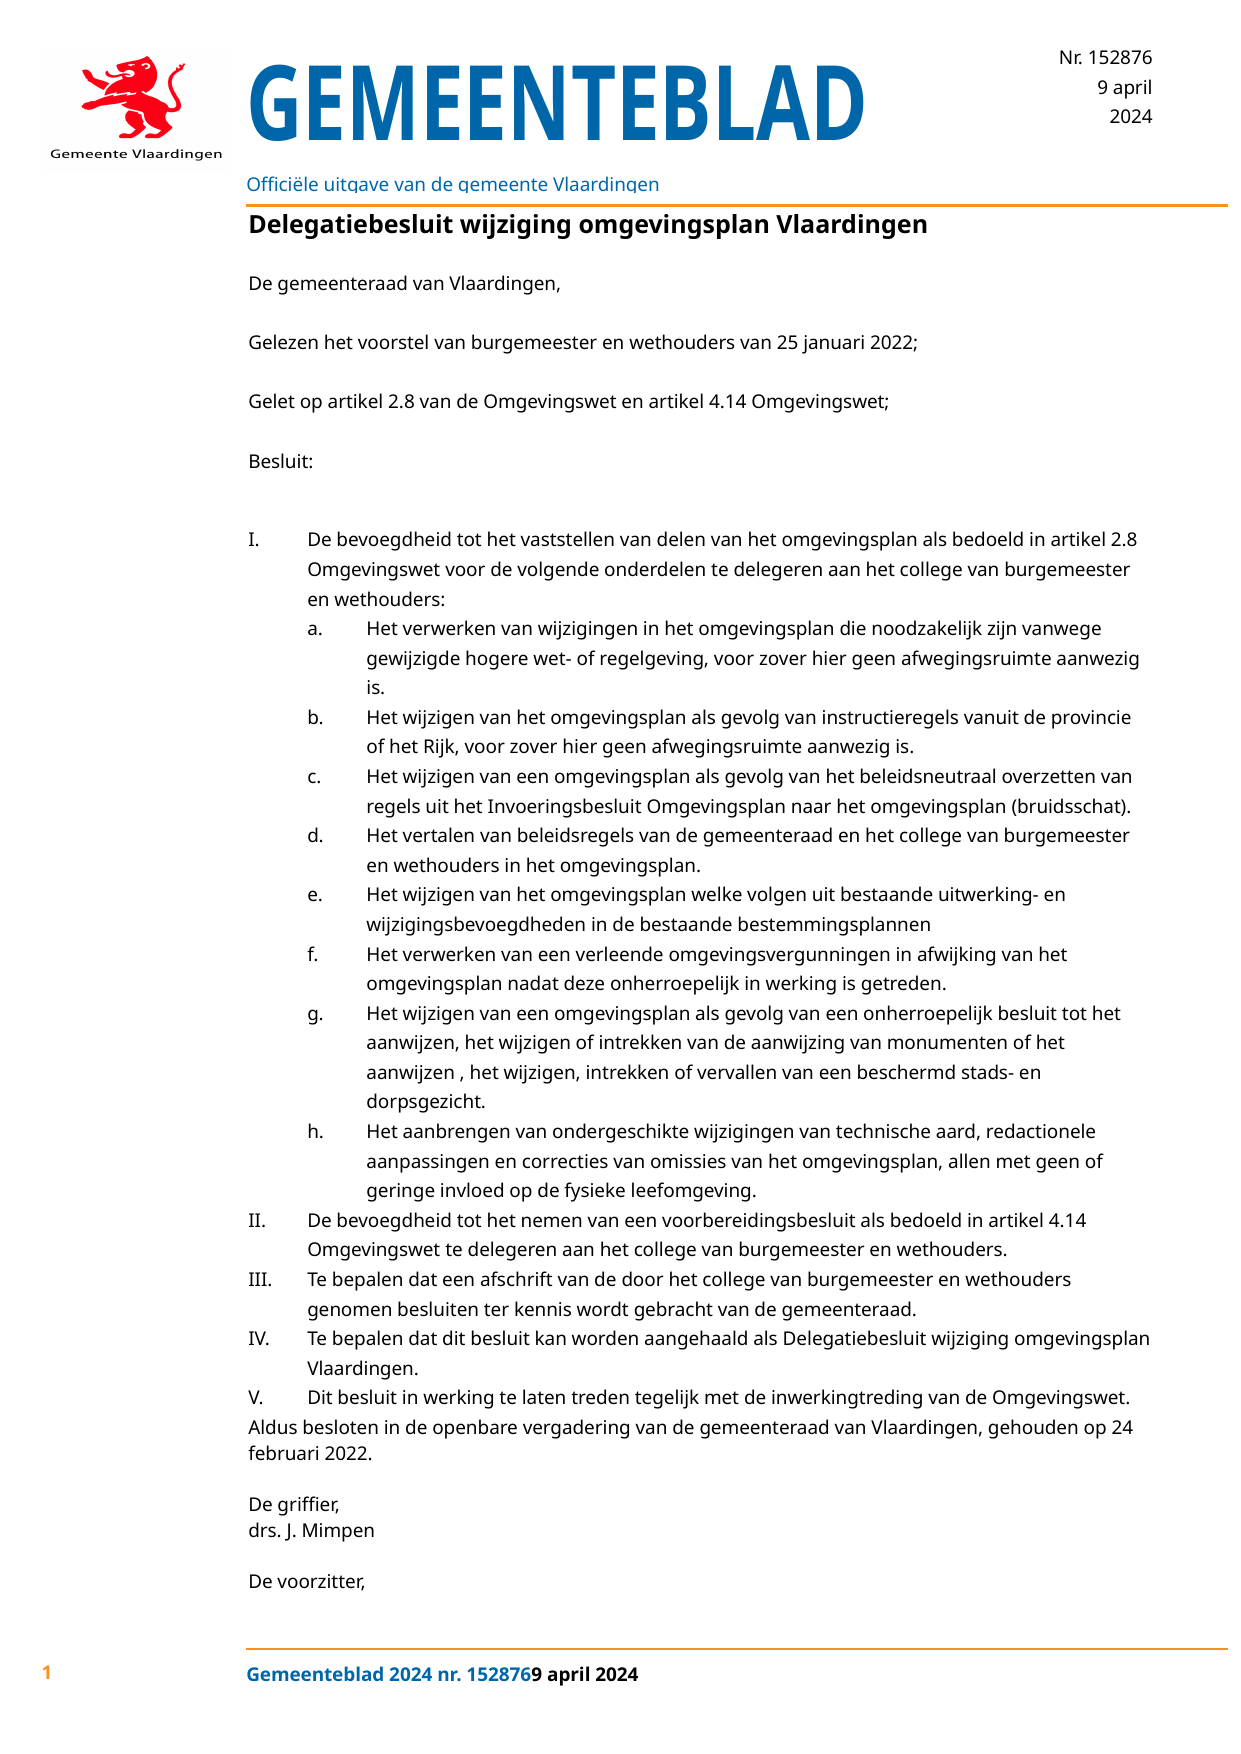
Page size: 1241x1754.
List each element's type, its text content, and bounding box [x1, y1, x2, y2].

text drs. J. Mimpen [248, 1517, 1152, 1543]
list Dit besluit in werking te laten treden tegelijk met de inwerkingtreding van de Omgevingswet. [248, 1384, 1152, 1410]
list De bevoegdheid tot het nemen van een voorbereidingsbesluit als bedoeld in artikel 4.14 Omgevingswet te delegeren aan het college van burgemeester en wethouders. [248, 1207, 1152, 1262]
list Het wijzigen van een omgevingsplan als gevolg van een onherroepelijk besluit tot het aanwijzen, het wijzigen of intrekken van de aanwijzing van monumenten of het aanwijzen , het wijzigen, intrekken of vervallen van een beschermd stads- en dorpsgezicht. [307, 1000, 1152, 1114]
list Het verwerken van wijzigingen in het omgevingsplan die noodzakelijk zijn vanwege gewijzigde hogere wet- of regelgeving, voor zover hier geen afwegingsruimte aanwezig is. [307, 615, 1152, 700]
list Te bepalen dat een afschrift van de door het college van burgemeester en wethouders genomen besluiten ter kennis wordt gebracht van de gemeenteraad. [248, 1266, 1152, 1322]
list Het vertalen van beleidsregels van de gemeenteraad en het college van burgemeester en wethouders in het omgevingsplan. [307, 822, 1152, 878]
picture [41, 47, 231, 172]
list Het aanbrengen van ondergeschikte wijzigingen van technische aard, redactionele aanpassingen en correcties van omissies van het omgevingsplan, allen met geen of geringe invloed op de fysieke leefomgeving. [307, 1118, 1152, 1203]
text De voorzitter, [248, 1568, 1152, 1594]
text Gelezen het voorstel van burgemeester en wethouders van 25 januari 2022; [248, 329, 1152, 355]
text De griffier, [248, 1491, 1152, 1517]
text Besluit: [248, 448, 1152, 473]
list Het wijzigen van het omgevingsplan als gevolg van instructieregels vanuit de provincie of het Rijk, voor zover hier geen afwegingsruimte aanwezig is. [307, 704, 1152, 759]
text Gelet op artikel 2.8 van de Omgevingswet en artikel 4.14 Omgevingswet; [248, 389, 1152, 414]
list Het verwerken van een verleende omgevingsvergunningen in afwijking van het omgevingsplan nadat deze onherroepelijk in werking is getreden. [307, 941, 1152, 996]
list De bevoegdheid tot het vaststellen van delen van het omgevingsplan als bedoeld in artikel 2.8 Omgevingswet voor de volgende onderdelen te delegeren aan het college van burgemeester en wethouders: [248, 527, 1152, 612]
text Aldus besloten in de openbare vergadering van de gemeenteraad van Vlaardingen, gehouden op 24 februari 2022. [248, 1414, 1152, 1466]
text Delegatiebesluit wijziging omgevingsplan Vlaardingen [248, 207, 1152, 241]
list Het wijzigen van een omgevingsplan als gevolg van het beleidsneutraal overzetten van regels uit het Invoeringsbesluit Omgevingsplan naar het omgevingsplan (bruidsschat). [307, 763, 1152, 819]
list Het wijzigen van het omgevingsplan welke volgen uit bestaande uitwerking- en wijzigingsbevoegdheden in de bestaande bestemmingsplannen [307, 882, 1152, 937]
text De gemeenteraad van Vlaardingen, [248, 270, 1152, 296]
list Te bepalen dat dit besluit kan worden aangehaald als Delegatiebesluit wijziging omgevingsplan Vlaardingen. [248, 1325, 1152, 1381]
